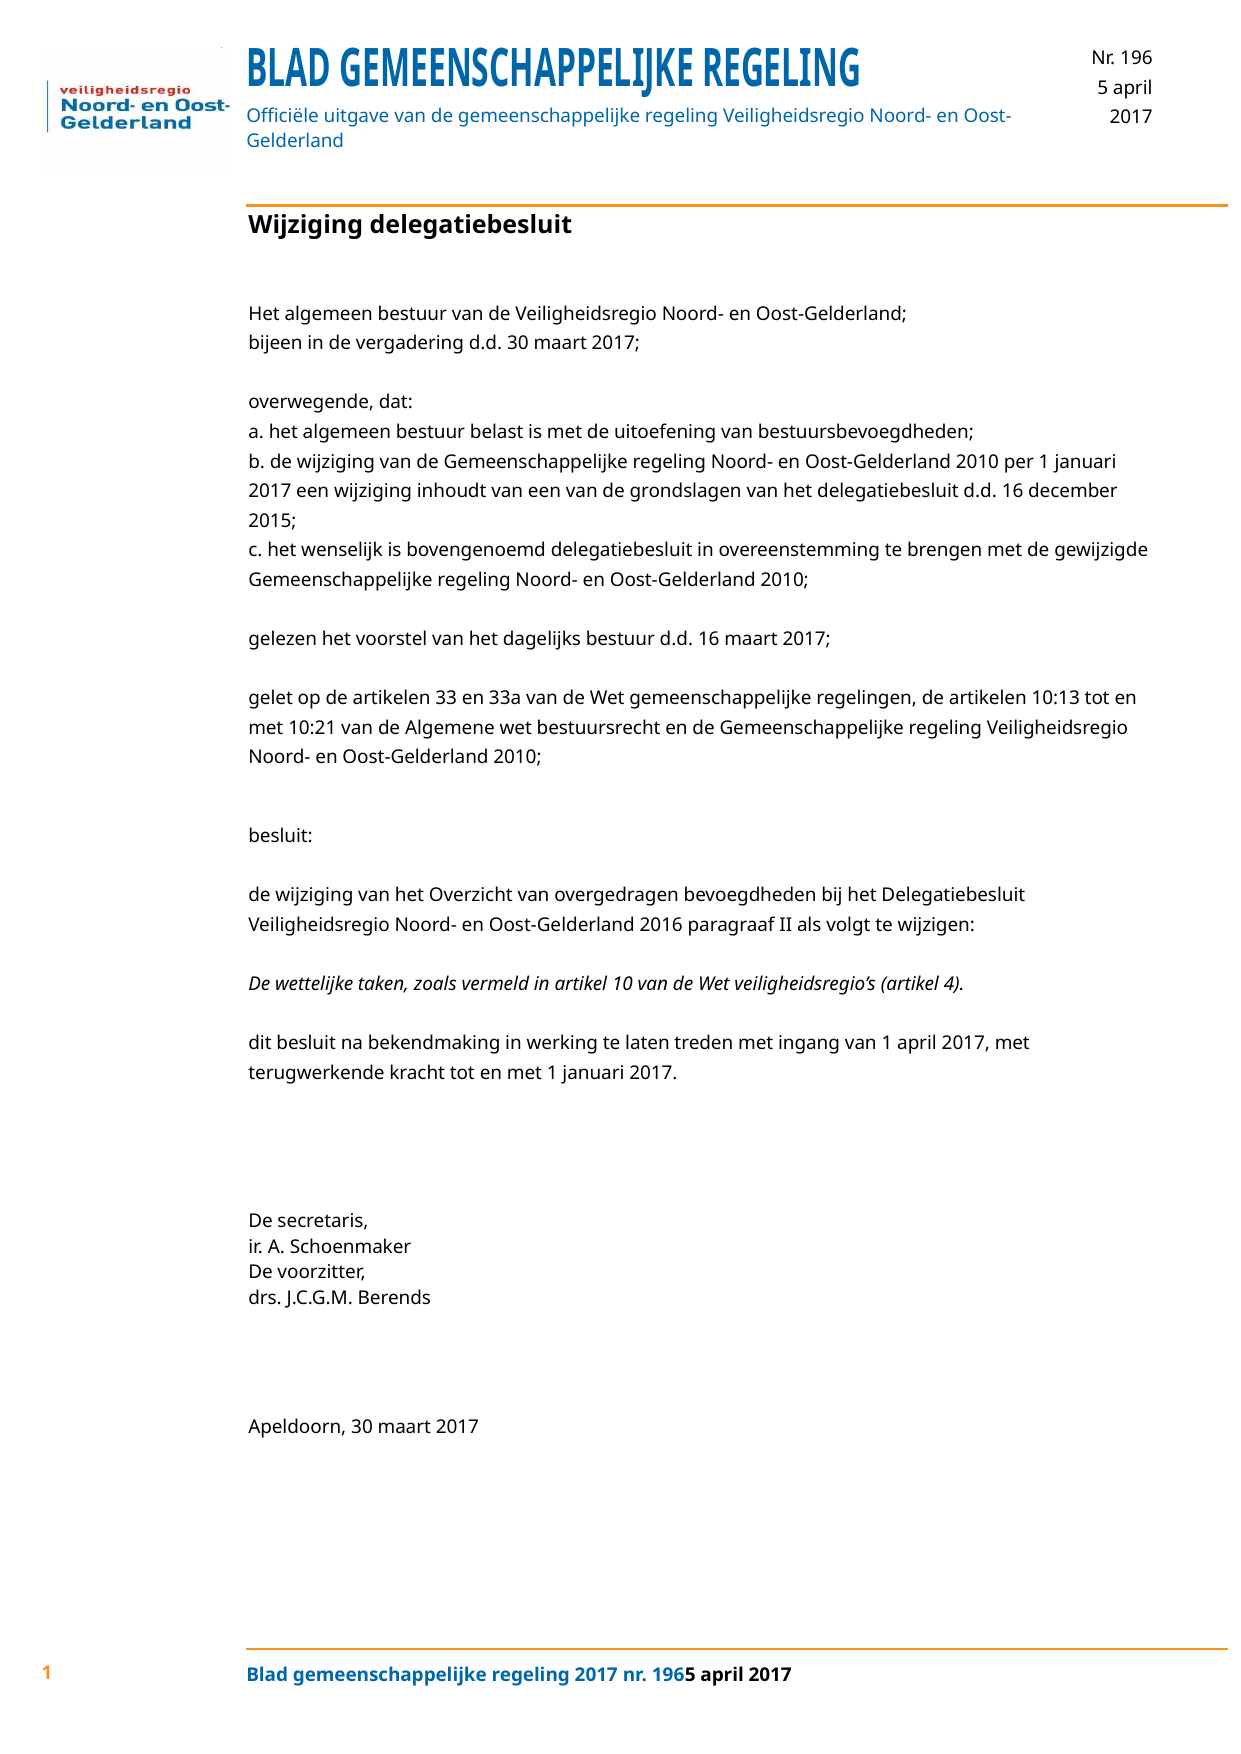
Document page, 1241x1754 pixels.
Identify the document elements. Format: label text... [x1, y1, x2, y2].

text b. de wijziging van de Gemeenschappelijke regeling Noord- en Oost-Gelderland 2010 per 1 januari 2017 een wijziging inhoudt van een van de grondslagen van het delegatiebesluit d.d. 16 december 2015; [248, 448, 1152, 533]
text bijeen in de vergadering d.d. 30 maart 2017; [248, 329, 1152, 355]
text besluit: [248, 822, 1152, 848]
text gelet op de artikelen 33 en 33a van de Wet gemeenschappelijke regelingen, de artikelen 10:13 tot en met 10:21 van de Algemene wet bestuursrecht en de Gemeenschappelijke regeling Veiligheidsregio Noord- en Oost-Gelderland 2010; [248, 684, 1152, 769]
text ir. A. Schoenmaker [248, 1233, 1152, 1258]
text a. het algemeen bestuur belast is met de uitoefening van bestuursbevoegdheden; [248, 418, 1152, 444]
text dit besluit na bekendmaking in werking te laten treden met ingang van 1 april 2017, met terugwerkende kracht tot en met 1 januari 2017. [248, 1029, 1152, 1085]
text overwegende, dat: [248, 389, 1152, 414]
text De wettelijke taken, zoals vermeld in artikel 10 van de Wet veiligheidsregio’s (artikel 4). [248, 970, 1152, 996]
text Het algemeen bestuur van de Veiligheidsregio Noord- en Oost-Gelderland; [248, 300, 1152, 326]
text drs. J.C.G.M. Berends [248, 1284, 1152, 1310]
text De secretaris, [248, 1207, 1152, 1233]
text Wijziging delegatiebesluit [248, 207, 1152, 241]
text Apeldoorn, 30 maart 2017 [248, 1413, 1152, 1439]
picture [41, 47, 231, 172]
text c. het wenselijk is bovengenoemd delegatiebesluit in overeenstemming te brengen met de gewijzigde Gemeenschappelijke regeling Noord- en Oost-Gelderland 2010; [248, 537, 1152, 592]
text gelezen het voorstel van het dagelijks bestuur d.d. 16 maart 2017; [248, 625, 1152, 651]
text De voorzitter, [248, 1258, 1152, 1284]
text de wijziging van het Overzicht van overgedragen bevoegdheden bij het Delegatiebesluit Veiligheidsregio Noord- en Oost-Gelderland 2016 paragraaf II als volgt te wijzigen: [248, 882, 1152, 937]
